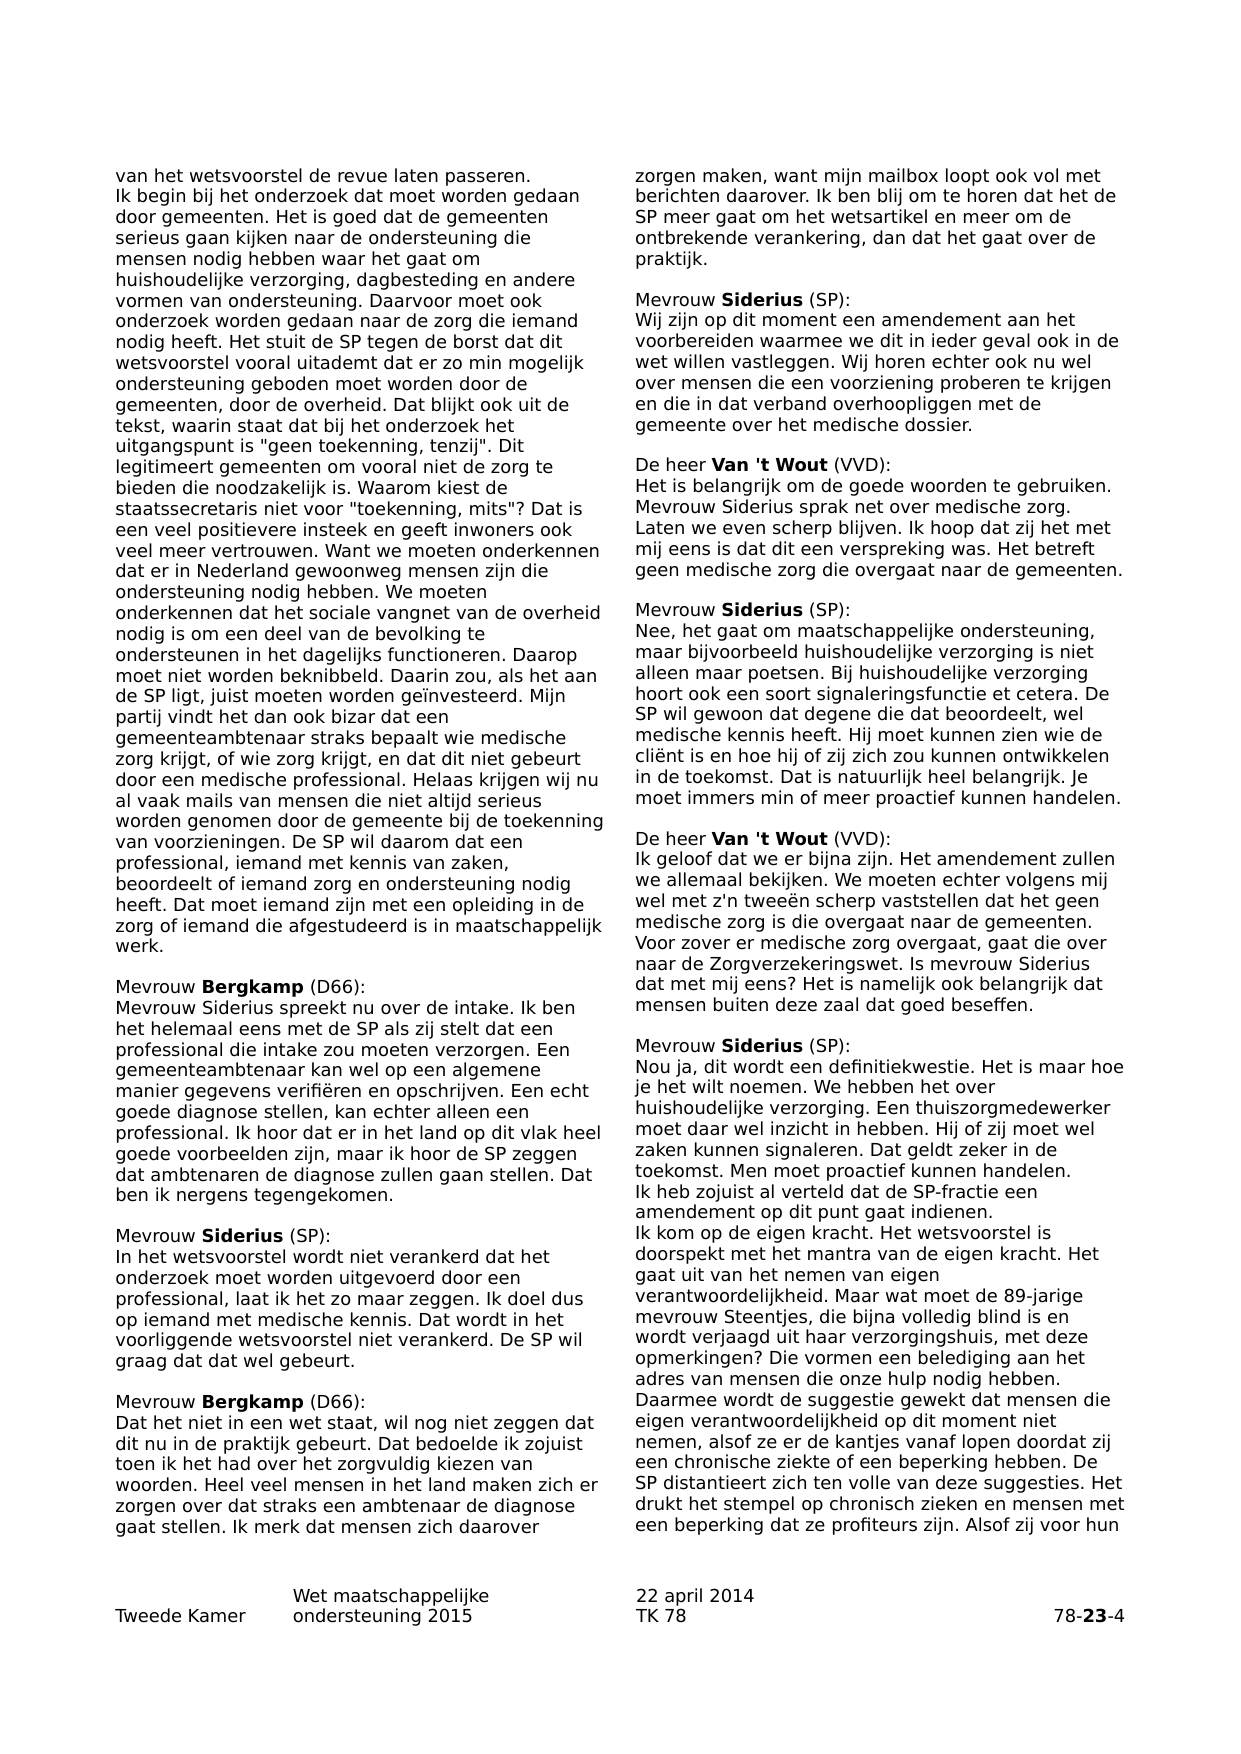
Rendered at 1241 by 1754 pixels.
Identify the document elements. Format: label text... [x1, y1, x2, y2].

text Het is belangrijk om de goede woorden te gebruiken. Mevrouw Siderius sprak net over medische zorg. Laten we even scherp blijven. Ik hoop dat zij het met mij eens is dat dit een verspreking was. Het betreft geen medische zorg die overgaat naar de gemeenten. [635, 476, 1125, 580]
text Ik heb zojuist al verteld dat de SP-fractie een amendement op dit punt gaat indienen. [635, 1181, 1125, 1223]
text Wij zijn op dit moment een amendement aan het voorbereiden waarmee we dit in ieder geval ook in de wet willen vastleggen. Wij horen echter ook nu wel over mensen die een voorziening proberen te krijgen en die in dat verband overhoopliggen met de gemeente over het medische dossier. [635, 310, 1125, 435]
text Mevrouw Siderius (SP): [635, 1036, 1125, 1056]
text Mevrouw Siderius (SP): [635, 289, 1125, 310]
text Mevrouw Bergkamp (D66): [115, 1392, 605, 1412]
text Dat het niet in een wet staat, wil nog niet zeggen dat dit nu in de praktijk gebeurt. Dat bedoelde ik zojuist toen ik het had over het zorgvuldig kiezen van woorden. Heel veel mensen in het land maken zich er zorgen over dat straks een ambtenaar de diagnose gaat stellen. Ik merk dat mensen zich daarover [115, 1412, 605, 1537]
text van het wetsvoorstel de revue laten passeren. [115, 165, 605, 186]
text Ik begin bij het onderzoek dat moet worden gedaan door gemeenten. Het is goed dat de gemeenten serieus gaan kijken naar de ondersteuning die mensen nodig hebben waar het gaat om huishoudelijke verzorging, dagbesteding en andere vormen van ondersteuning. Daarvoor moet ook onderzoek worden gedaan naar de zorg die iemand nodig heeft. Het stuit de SP tegen de borst dat dit wetsvoorstel vooral uitademt dat er zo min mogelijk ondersteuning geboden moet worden door de gemeenten, door de overheid. Dat blijkt ook uit de tekst, waarin staat dat bij het onderzoek het uitgangspunt is "geen toekenning, tenzij". Dit legitimeert gemeenten om vooral niet de zorg te bieden die noodzakelijk is. Waarom kiest de staatssecretaris niet voor "toekenning, mits"? Dat is een veel positievere insteek en geeft inwoners ook veel meer vertrouwen. Want we moeten onderkennen dat er in Nederland gewoonweg mensen zijn die ondersteuning nodig hebben. We moeten onderkennen dat het sociale vangnet van de overheid nodig is om een deel van de bevolking te ondersteunen in het dagelijks functioneren. Daarop moet niet worden beknibbeld. Daarin zou, als het aan de SP ligt, juist moeten worden geïnvesteerd. Mijn partij vindt het dan ook bizar dat een gemeenteambtenaar straks bepaalt wie medische zorg krijgt, of wie zorg krijgt, en dat dit niet gebeurt door een medische professional. Helaas krijgen wij nu al vaak mails van mensen die niet altijd serieus worden genomen door de gemeente bij de toekenning van voorzieningen. De SP wil daarom dat een professional, iemand met kennis van zaken, beoordeelt of iemand zorg en ondersteuning nodig heeft. Dat moet iemand zijn met een opleiding in de zorg of iemand die afgestudeerd is in maatschappelijk werk. [115, 186, 605, 957]
text zorgen maken, want mijn mailbox loopt ook vol met berichten daarover. Ik ben blij om te horen dat het de SP meer gaat om het wetsartikel en meer om de ontbrekende verankering, dan dat het gaat over de praktijk. [635, 165, 1125, 269]
text Mevrouw Siderius spreekt nu over de intake. Ik ben het helemaal eens met de SP als zij stelt dat een professional die intake zou moeten verzorgen. Een gemeenteambtenaar kan wel op een algemene manier gegevens verifiëren en opschrijven. Een echt goede diagnose stellen, kan echter alleen een professional. Ik hoor dat er in het land op dit vlak heel goede voorbeelden zijn, maar ik hoor de SP zeggen dat ambtenaren de diagnose zullen gaan stellen. Dat ben ik nergens tegengekomen. [115, 998, 605, 1206]
text Nee, het gaat om maatschappelijke ondersteuning, maar bijvoorbeeld huishoudelijke verzorging is niet alleen maar poetsen. Bij huishoudelijke verzorging hoort ook een soort signaleringsfunctie et cetera. De SP wil gewoon dat degene die dat beoordeelt, wel medische kennis heeft. Hij moet kunnen zien wie de cliënt is en hoe hij of zij zich zou kunnen ontwikkelen in de toekomst. Dat is natuurlijk heel belangrijk. Je moet immers min of meer proactief kunnen handelen. [635, 621, 1125, 808]
text Mevrouw Siderius (SP): [635, 600, 1125, 621]
text De heer Van 't Wout (VVD): [635, 455, 1125, 476]
text Nou ja, dit wordt een definitiekwestie. Het is maar hoe je het wilt noemen. We hebben het over huishoudelijke verzorging. Een thuiszorgmedewerker moet daar wel inzicht in hebben. Hij of zij moet wel zaken kunnen signaleren. Dat geldt zeker in de toekomst. Men moet proactief kunnen handelen. [635, 1056, 1125, 1181]
text Mevrouw Siderius (SP): [115, 1226, 605, 1247]
text In het wetsvoorstel wordt niet verankerd dat het onderzoek moet worden uitgevoerd door een professional, laat ik het zo maar zeggen. Ik doel dus op iemand met medische kennis. Dat wordt in het voorliggende wetsvoorstel niet verankerd. De SP wil graag dat dat wel gebeurt. [115, 1247, 605, 1372]
text Mevrouw Bergkamp (D66): [115, 977, 605, 998]
text De heer Van 't Wout (VVD): [635, 828, 1125, 849]
text Ik geloof dat we er bijna zijn. Het amendement zullen we allemaal bekijken. We moeten echter volgens mij wel met z'n tweeën scherp vaststellen dat het geen medische zorg is die overgaat naar de gemeenten. Voor zover er medische zorg overgaat, gaat die over naar de Zorgverzekeringswet. Is mevrouw Siderius dat met mij eens? Het is namelijk ook belangrijk dat mensen buiten deze zaal dat goed beseffen. [635, 849, 1125, 1016]
text Ik kom op de eigen kracht. Het wetsvoorstel is doorspekt met het mantra van de eigen kracht. Het gaat uit van het nemen van eigen verantwoordelijkheid. Maar wat moet de 89-jarige mevrouw Steentjes, die bijna volledig blind is en wordt verjaagd uit haar verzorgingshuis, met deze opmerkingen? Die vormen een belediging aan het adres van mensen die onze hulp nodig hebben. Daarmee wordt de suggestie gewekt dat mensen die eigen verantwoordelijkheid op dit moment niet nemen, alsof ze er de kantjes vanaf lopen doordat zij een chronische ziekte of een beperking hebben. De SP distantieert zich ten volle van deze suggesties. Het drukt het stempel op chronisch zieken en mensen met een beperking dat ze profiteurs zijn. Alsof zij voor hun [635, 1223, 1125, 1536]
